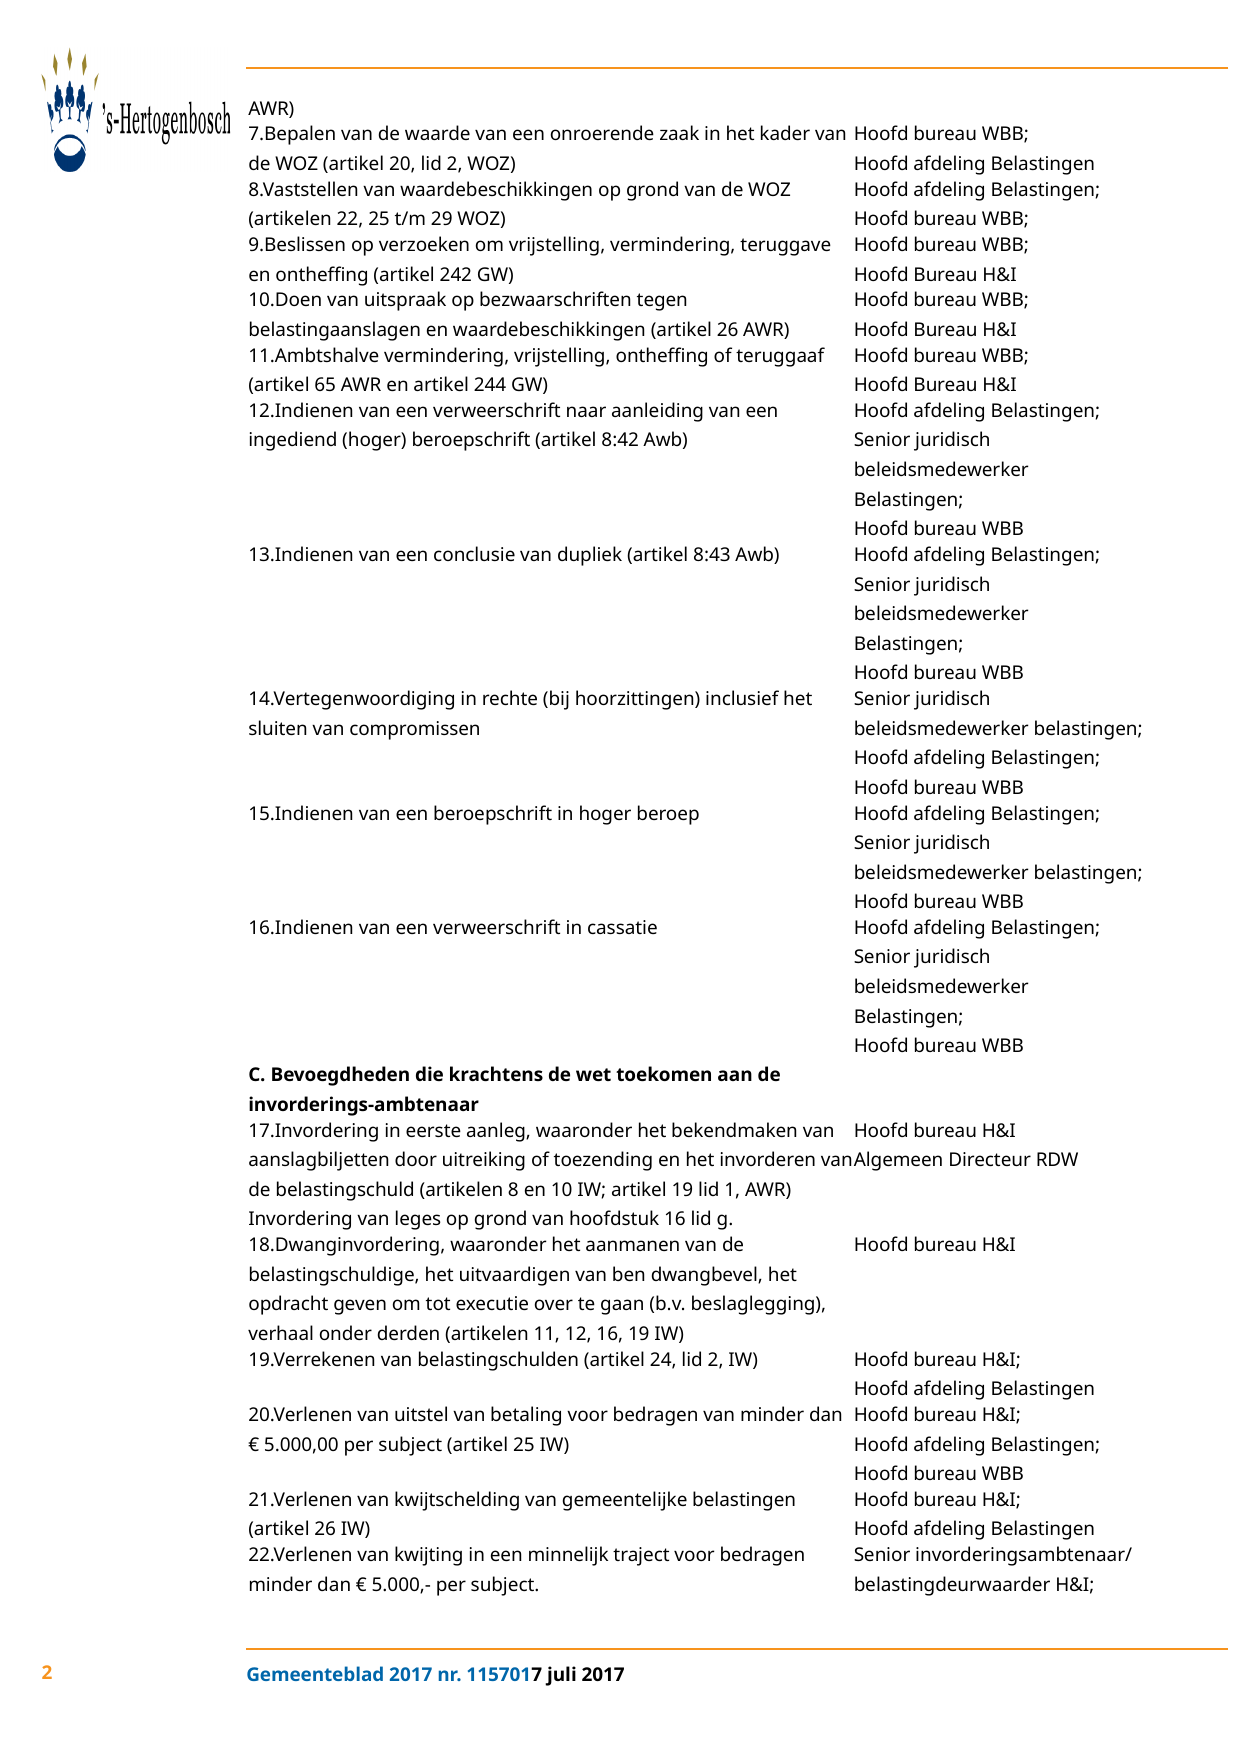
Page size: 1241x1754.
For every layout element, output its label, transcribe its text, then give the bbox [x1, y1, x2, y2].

table_cell Senior juridisch beleidsmedewerker belastingen; Hoofd afdeling Belastingen; Hoofd bureau WBB [854, 685, 1152, 800]
table_cell 22.Verlenen van kwijting in een minnelijk traject voor bedragen minder dan € 5.000,- per subject. [248, 1541, 853, 1597]
table_cell Hoofd afdeling Belastingen; Senior juridisch beleidsmedewerker Belastingen; Hoofd bureau WBB [854, 914, 1152, 1058]
table_cell 8.Vaststellen van waardebeschikkingen op grond van de WOZ (artikelen 22, 25 t/m 29 WOZ) [248, 176, 853, 231]
table_cell Hoofd bureau H&I; Hoofd afdeling Belastingen; Hoofd bureau WBB [854, 1401, 1152, 1486]
table_header C. Bevoegdheden die krachtens de wet toekomen aan de invorderings-ambtenaar [248, 1062, 853, 1117]
table_cell 9.Beslissen op verzoeken om vrijstelling, vermindering, teruggave en ontheffing (artikel 242 GW) [248, 231, 853, 286]
table_cell AWR) [248, 95, 853, 121]
table_cell 18.Dwanginvordering, waaronder het aanmanen van de belastingschuldige, het uitvaardigen van ben dwangbevel, het opdracht geven om tot executie over te gaan (b.v. beslaglegging), verhaal onder derden (artikelen 11, 12, 16, 19 IW) [248, 1231, 853, 1346]
table_cell 14.Vertegenwoordiging in rechte (bij hoorzittingen) inclusief het sluiten van compromissen [248, 685, 853, 800]
table_cell Hoofd afdeling Belastingen; Senior juridisch beleidsmedewerker Belastingen; Hoofd bureau WBB [854, 541, 1152, 685]
table_cell Hoofd bureau WBB; Hoofd afdeling Belastingen [854, 121, 1152, 176]
table_header [854, 1062, 1152, 1117]
table_cell 20.Verlenen van uitstel van betaling voor bedragen van minder dan € 5.000,00 per subject (artikel 25 IW) [248, 1401, 853, 1486]
table_cell Hoofd bureau H&I [854, 1231, 1152, 1346]
table_cell 12.Indienen van een verweerschrift naar aanleiding van een ingediend (hoger) beroepschrift (artikel 8:42 Awb) [248, 397, 853, 541]
table_cell 21.Verlenen van kwijtschelding van gemeentelijke belastingen (artikel 26 IW) [248, 1486, 853, 1541]
table_cell 19.Verrekenen van belastingschulden (artikel 24, lid 2, IW) [248, 1346, 853, 1401]
table_cell 11.Ambtshalve vermindering, vrijstelling, ontheffing of teruggaaf (artikel 65 AWR en artikel 244 GW) [248, 342, 853, 397]
table_cell 16.Indienen van een verweerschrift in cassatie [248, 914, 853, 1058]
table_cell [854, 95, 1152, 121]
table_cell Hoofd bureau H&I Algemeen Directeur RDW [854, 1117, 1152, 1231]
table_cell Hoofd bureau WBB; Hoofd Bureau H&I [854, 286, 1152, 342]
table_cell 13.Indienen van een conclusie van dupliek (artikel 8:43 Awb) [248, 541, 853, 685]
table_cell Hoofd bureau H&I; Hoofd afdeling Belastingen [854, 1486, 1152, 1541]
table_cell Hoofd bureau WBB; Hoofd Bureau H&I [854, 231, 1152, 286]
picture [41, 47, 231, 172]
table_cell Hoofd afdeling Belastingen; Senior juridisch beleidsmedewerker belastingen; Hoofd bureau WBB [854, 800, 1152, 914]
table_cell 17.Invordering in eerste aanleg, waaronder het bekendmaken van aanslagbiljetten door uitreiking of toezending en het invorderen van de belastingschuld (artikelen 8 en 10 IW; artikel 19 lid 1, AWR) Invordering van leges op grond van hoofdstuk 16 lid g. [248, 1117, 853, 1231]
table_cell Hoofd bureau WBB; Hoofd Bureau H&I [854, 342, 1152, 397]
table_cell Hoofd afdeling Belastingen; Hoofd bureau WBB; [854, 176, 1152, 231]
table_cell Senior invorderingsambtenaar/ belastingdeurwaarder H&I; [854, 1541, 1152, 1597]
table_cell 10.Doen van uitspraak op bezwaarschriften tegen belastingaanslagen en waardebeschikkingen (artikel 26 AWR) [248, 286, 853, 342]
table_cell Hoofd bureau H&I; Hoofd afdeling Belastingen [854, 1346, 1152, 1401]
table_cell 7.Bepalen van de waarde van een onroerende zaak in het kader van de WOZ (artikel 20, lid 2, WOZ) [248, 121, 853, 176]
table_cell 15.Indienen van een beroepschrift in hoger beroep [248, 800, 853, 914]
table_cell Hoofd afdeling Belastingen; Senior juridisch beleidsmedewerker Belastingen; Hoofd bureau WBB [854, 397, 1152, 541]
